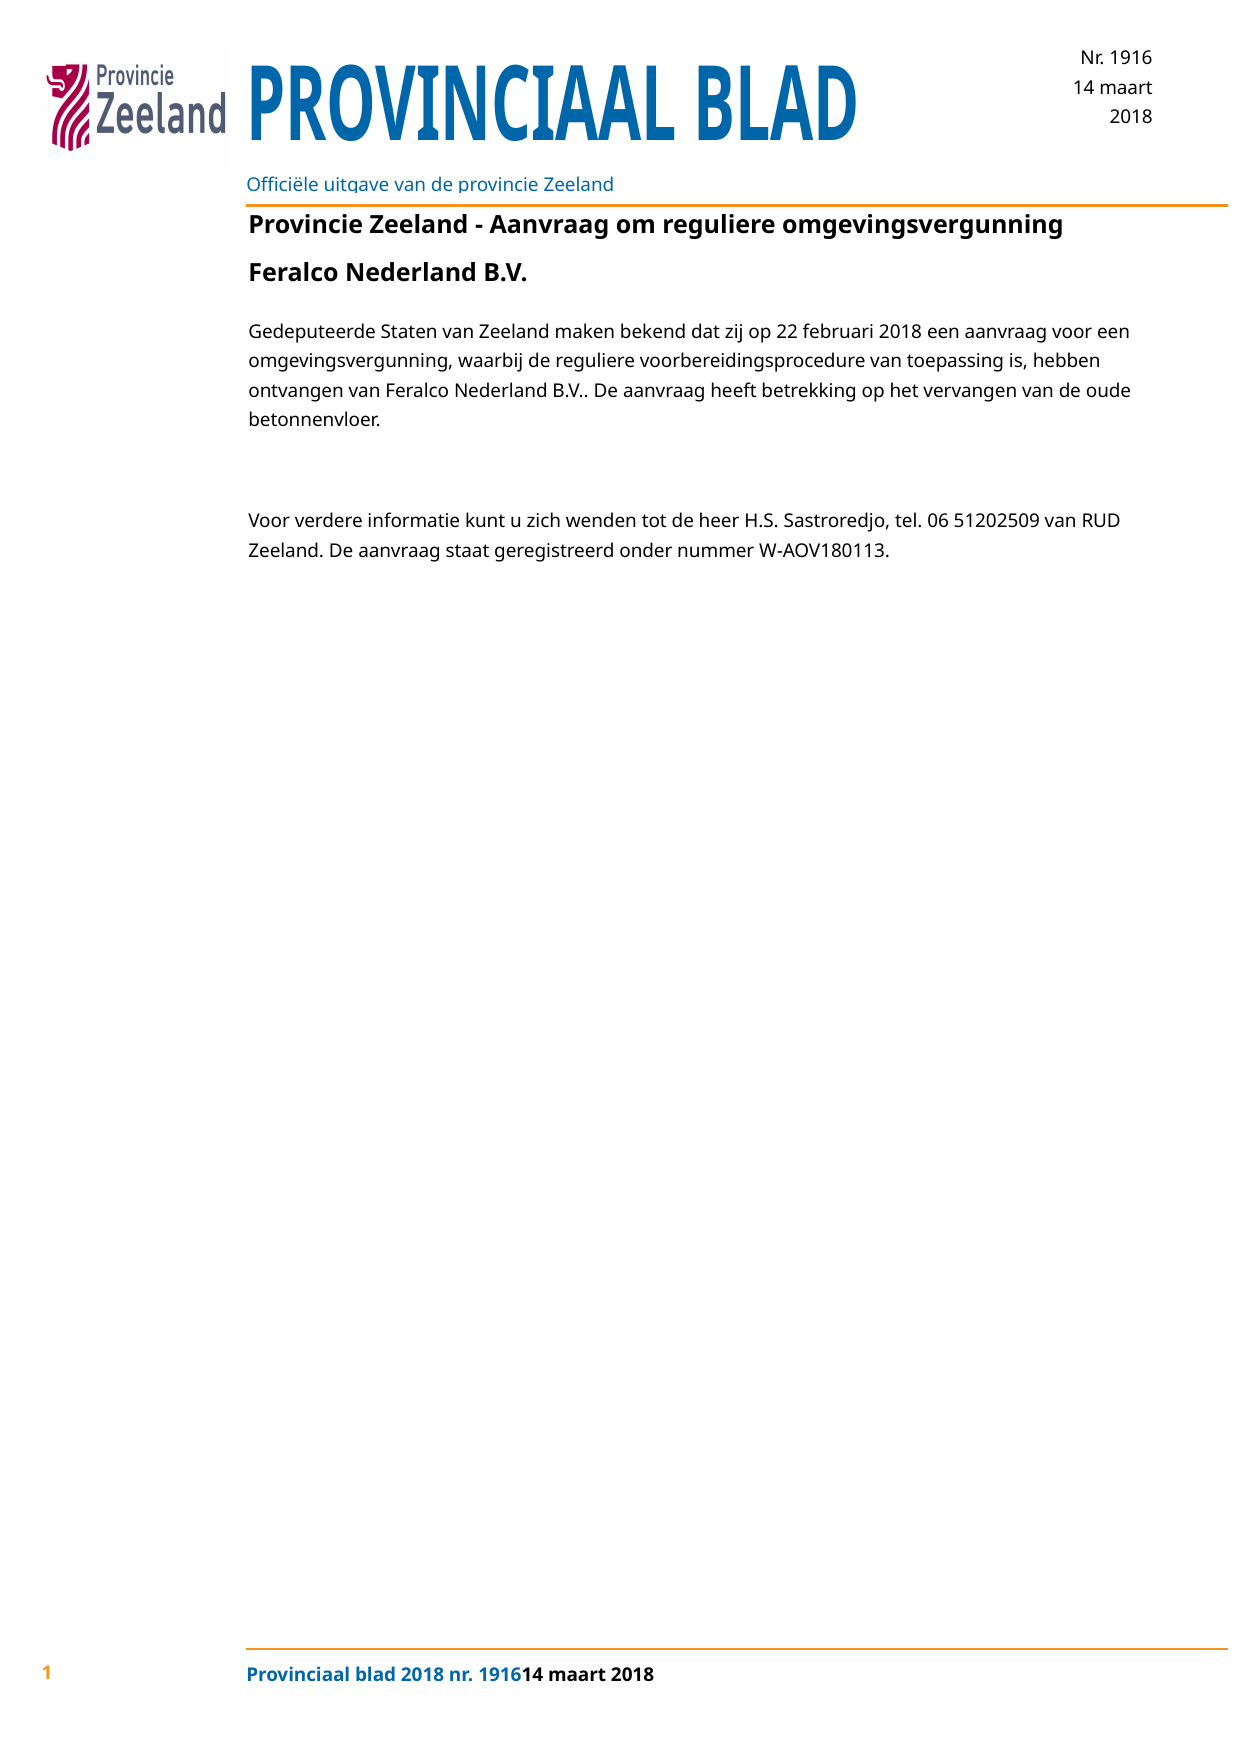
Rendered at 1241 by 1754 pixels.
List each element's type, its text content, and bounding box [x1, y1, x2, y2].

text Provincie Zeeland - Aanvraag om reguliere omgevingsvergunning Feralco Nederland B.V. [248, 207, 1152, 288]
text Voor verdere informatie kunt u zich wenden tot de heer H.S. Sastroredjo, tel. 06 51202509 van RUD Zeeland. De aanvraag staat geregistreerd onder nummer W-AOV180113. [248, 507, 1152, 563]
text Gedeputeerde Staten van Zeeland maken bekend dat zij op 22 februari 2018 een aanvraag voor een omgevingsvergunning, waarbij de reguliere voorbereidingsprocedure van toepassing is, hebben ontvangen van Feralco Nederland B.V.. De aanvraag heeft betrekking op het vervangen van de oude betonnenvloer. [248, 318, 1152, 432]
picture [41, 47, 231, 172]
